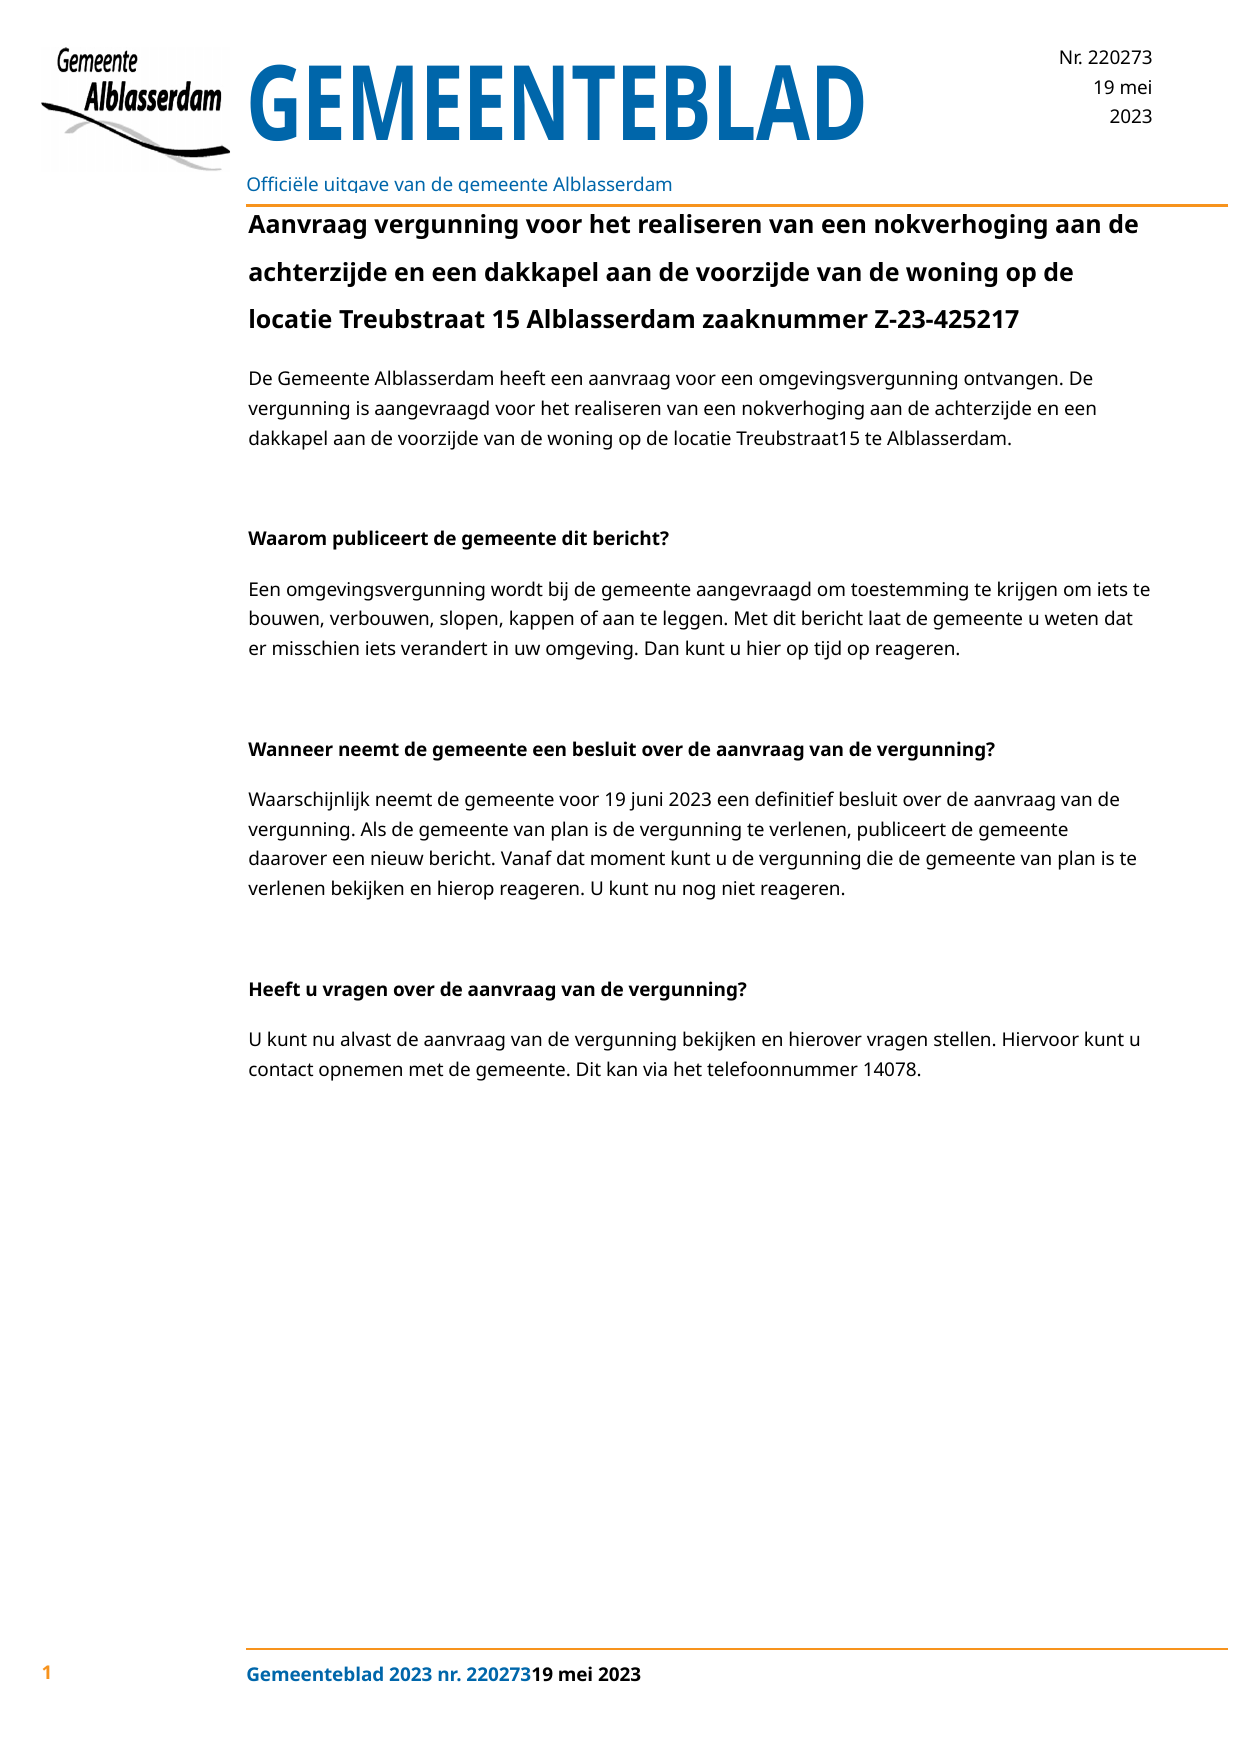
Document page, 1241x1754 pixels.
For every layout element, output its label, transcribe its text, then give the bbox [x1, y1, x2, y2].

text Heeft u vragen over de aanvraag van de vergunning? [248, 976, 1152, 1002]
text Waarom publiceert de gemeente dit bericht? [248, 526, 1152, 551]
text De Gemeente Alblasserdam heeft een aanvraag voor een omgevingsvergunning ontvangen. De vergunning is aangevraagd voor het realiseren van een nokverhoging aan de achterzijde en een dakkapel aan de voorzijde van de woning op de locatie Treubstraat15 te Alblasserdam. [248, 366, 1152, 450]
text U kunt nu alvast de aanvraag van de vergunning bekijken en hierover vragen stellen. Hiervoor kunt u contact opnemen met de gemeente. Dit kan via het telefoonnummer 14078. [248, 1026, 1152, 1082]
text Waarschijnlijk neemt de gemeente voor 19 juni 2023 een definitief besluit over de aanvraag van de vergunning. Als de gemeente van plan is de vergunning te verlenen, publiceert de gemeente daarover een nieuw bericht. Vanaf dat moment kunt u de vergunning die de gemeente van plan is te verlenen bekijken en hierop reageren. U kunt nu nog niet reageren. [248, 786, 1152, 901]
text Aanvraag vergunning voor het realiseren van een nokverhoging aan de achterzijde en een dakkapel aan de voorzijde van de woning op de locatie Treubstraat 15 Alblasserdam zaaknummer Z-23-425217 [248, 207, 1152, 336]
picture [41, 47, 231, 172]
text Wanneer neemt de gemeente een besluit over de aanvraag van de vergunning? [248, 736, 1152, 762]
text Een omgevingsvergunning wordt bij de gemeente aangevraagd om toestemming te krijgen om iets te bouwen, verbouwen, slopen, kappen of aan te leggen. Met dit bericht laat de gemeente u weten dat er misschien iets verandert in uw omgeving. Dan kunt u hier op tijd op reageren. [248, 576, 1152, 661]
